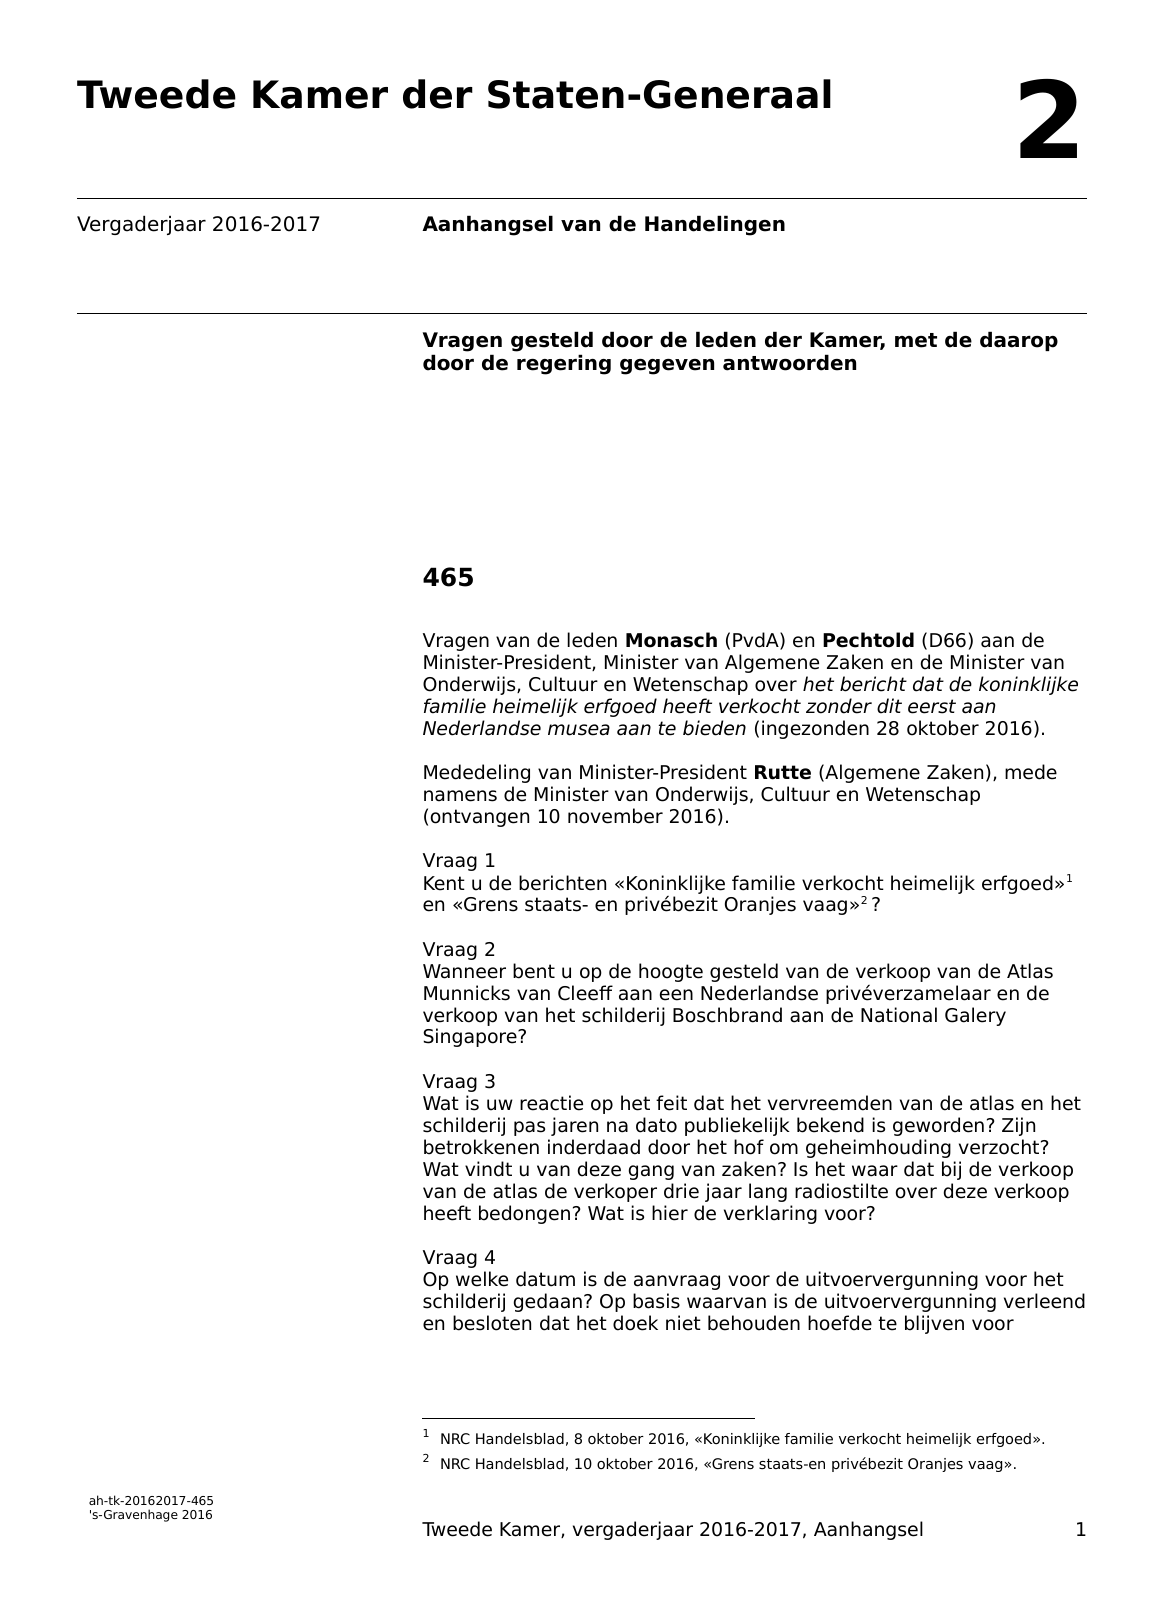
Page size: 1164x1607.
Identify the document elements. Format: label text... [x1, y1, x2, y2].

text Vraag 2 [422, 938, 1087, 961]
text NRC Handelsblad, 10 oktober 2016, «Grens staats-en privébezit Oranjes vaag». [422, 1452, 1087, 1474]
text Wanneer bent u op de hoogte gesteld van de verkoop van de Atlas Munnicks van Cleeff aan een Nederlandse privéverzamelaar en de verkoop van het schilderij Boschbrand aan de National Galery Singapore? [422, 961, 1087, 1048]
text 465 [422, 563, 1087, 592]
text NRC Handelsblad, 8 oktober 2016, «Koninklijke familie verkocht heimelijk erfgoed». [422, 1427, 1087, 1449]
text Op welke datum is de aanvraag voor de uitvoervergunning voor het schilderij gedaan? Op basis waarvan is de uitvoervergunning verleend en besloten dat het doek niet behouden hoefde te blijven voor [422, 1269, 1087, 1334]
table_header Tweede Kamer der Staten-Generaal [77, 59, 886, 198]
table_header 2 [886, 59, 1087, 198]
text Wat is uw reactie op het feit dat het vervreemden van de atlas en het schilderij pas jaren na dato publiekelijk bekend is geworden? Zijn betrokkenen inderdaad door het hof om geheimhouding verzocht? Wat vindt u van deze gang van zaken? Is het waar dat bij de verkoop van de atlas de verkoper drie jaar lang radiostilte over deze verkoop heeft bedongen? Wat is hier de verklaring voor? [422, 1093, 1087, 1224]
text Vragen van de leden Monasch (PvdA) en Pechtold (D66) aan de Minister-President, Minister van Algemene Zaken en de Minister van Onderwijs, Cultuur en Wetenschap over het bericht dat de koninklijke familie heimelijk erfgoed heeft verkocht zonder dit eerst aan Nederlandse musea aan te bieden (ingezonden 28 oktober 2016). [422, 630, 1087, 740]
text 's-Gravenhage 2016 [88, 1508, 323, 1522]
text Mededeling van Minister-President Rutte (Algemene Zaken), mede namens de Minister van Onderwijs, Cultuur en Wetenschap (ontvangen 10 november 2016). [422, 762, 1087, 828]
table_cell Vergaderjaar 2016-2017 [77, 199, 422, 313]
text Kent u de berichten «Koninklijke familie verkocht heimelijk erfgoed» en «Grens staats- en privébezit Oranjes vaag»? [422, 872, 1087, 916]
text Vraag 1 [422, 850, 1087, 872]
table_cell Vragen gesteld door de leden der Kamer, met de daarop door de regering gegeven antwoorden [422, 314, 1087, 375]
text ah-tk-20162017-465 [88, 1494, 323, 1508]
table_cell Aanhangsel van de Handelingen [422, 199, 1087, 313]
text Vraag 4 [422, 1247, 1087, 1269]
table_cell [77, 314, 422, 375]
text Vraag 3 [422, 1071, 1087, 1093]
